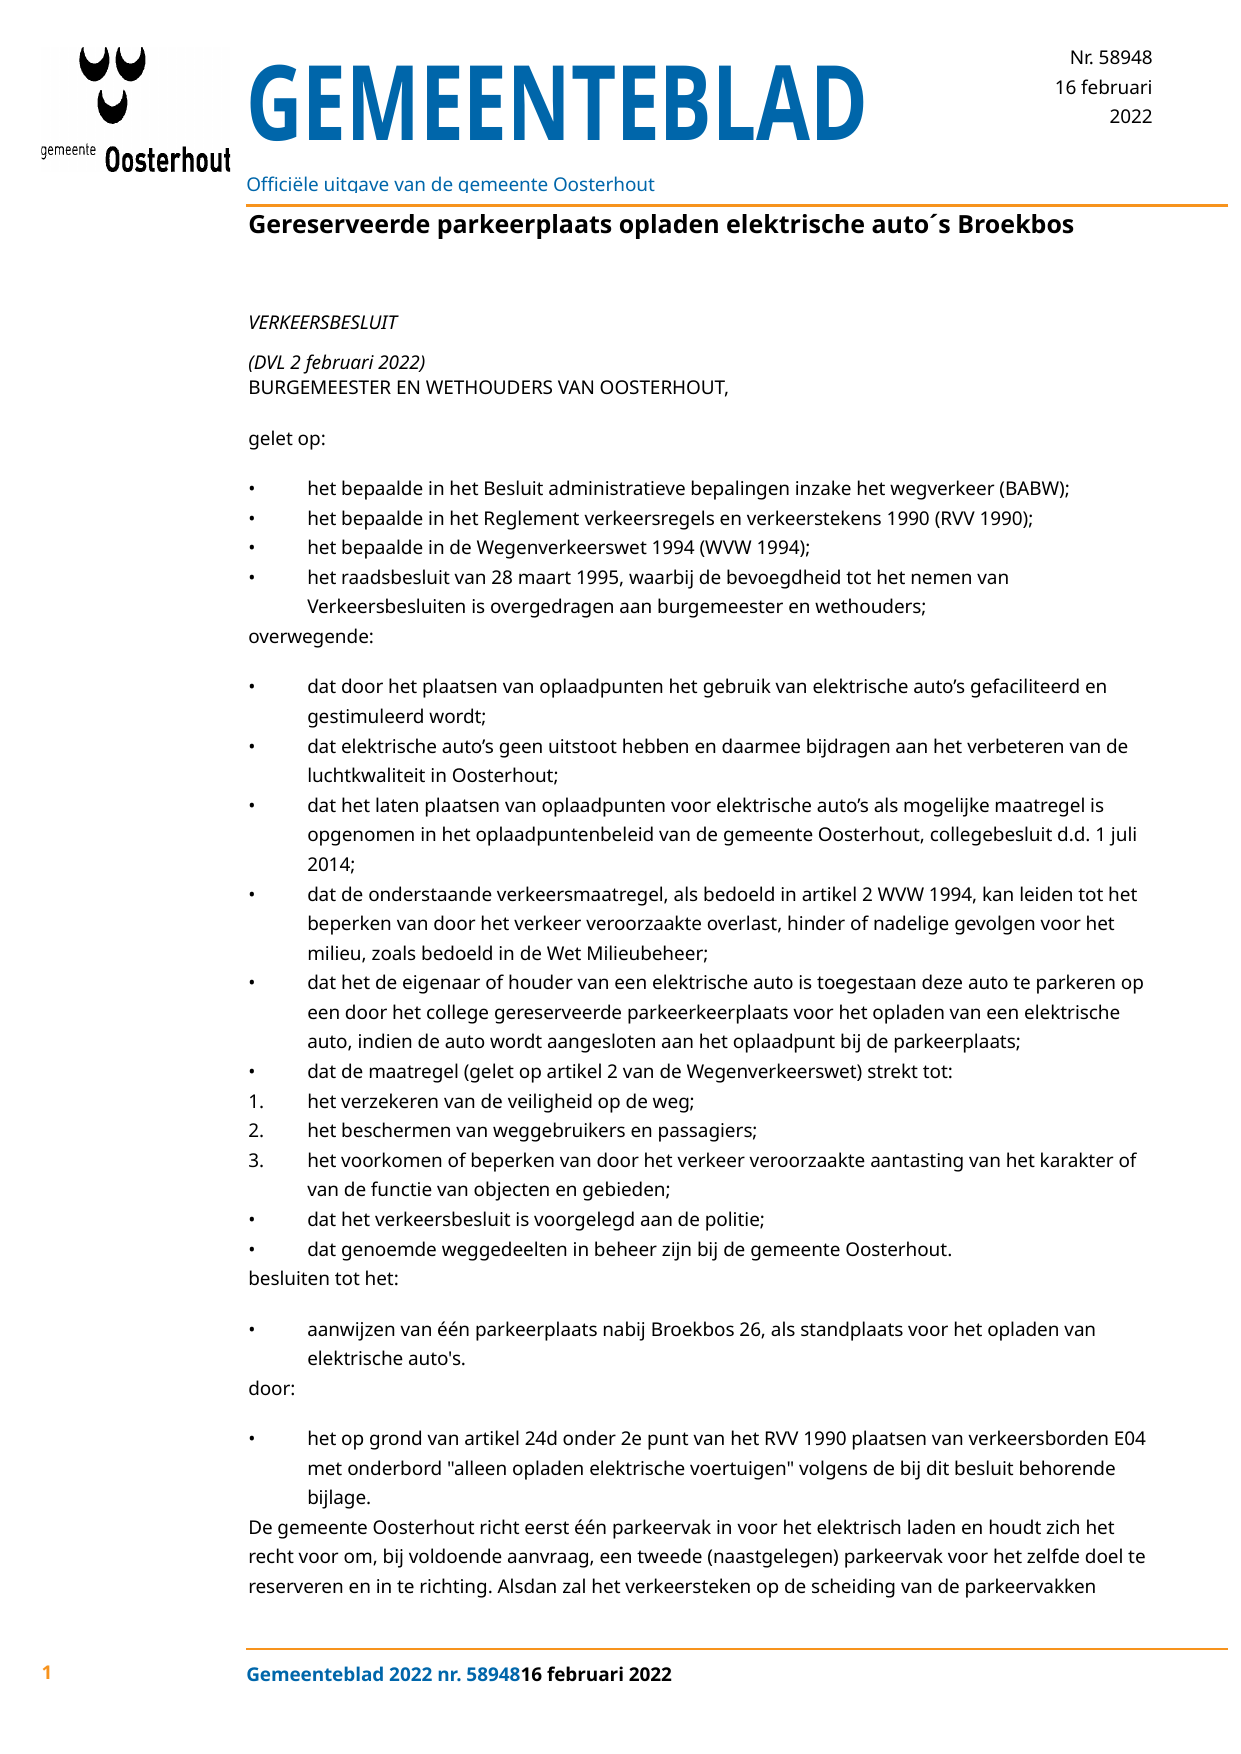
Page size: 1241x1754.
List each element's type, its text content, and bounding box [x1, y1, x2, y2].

text besluiten tot het: [248, 1265, 1152, 1291]
text De gemeente Oosterhout richt eerst één parkeervak in voor het elektrisch laden en houdt zich het recht voor om, bij voldoende aanvraag, een tweede (naastgelegen) parkeervak voor het zelfde doel te reserveren en in te richting. Alsdan zal het verkeersteken op de scheiding van de parkeervakken [248, 1514, 1152, 1599]
list het verzekeren van de veiligheid op de weg; [248, 1088, 1152, 1114]
list dat de onderstaande verkeersmaatregel, als bedoeld in artikel 2 WVW 1994, kan leiden tot het beperken van door het verkeer veroorzaakte overlast, hinder of nadelige gevolgen voor het milieu, zoals bedoeld in de Wet Milieubeheer; [248, 881, 1152, 966]
text Gereserveerde parkeerplaats opladen elektrische auto´s Broekbos [248, 207, 1152, 241]
text VERKEERSBESLUIT [248, 309, 1152, 335]
list dat door het plaatsen van oplaadpunten het gebruik van elektrische auto’s gefaciliteerd en gestimuleerd wordt; [248, 674, 1152, 729]
list het op grond van artikel 24d onder 2e punt van het RVV 1990 plaatsen van verkeersborden E04 met onderbord "alleen opladen elektrische voertuigen" volgens de bij dit besluit behorende bijlage. [248, 1425, 1152, 1510]
list dat het verkeersbesluit is voorgelegd aan de politie; [248, 1206, 1152, 1232]
list dat elektrische auto’s geen uitstoot hebben en daarmee bijdragen aan het verbeteren van de luchtkwaliteit in Oosterhout; [248, 733, 1152, 788]
list het bepaalde in de Wegenverkeerswet 1994 (WVW 1994); [248, 534, 1152, 560]
list dat genoemde weggedeelten in beheer zijn bij de gemeente Oosterhout. [248, 1236, 1152, 1262]
list dat het de eigenaar of houder van een elektrische auto is toegestaan deze auto te parkeren op een door het college gereserveerde parkeerkeerplaats voor het opladen van een elektrische auto, indien de auto wordt aangesloten aan het oplaadpunt bij de parkeerplaats; [248, 969, 1152, 1054]
list het raadsbesluit van 28 maart 1995, waarbij de bevoegdheid tot het nemen van Verkeersbesluiten is overgedragen aan burgemeester en wethouders; [248, 564, 1152, 619]
text overwegende: [248, 623, 1152, 649]
text door: [248, 1375, 1152, 1401]
list dat het laten plaatsen van oplaadpunten voor elektrische auto’s als mogelijke maatregel is opgenomen in het oplaadpuntenbeleid van de gemeente Oosterhout, collegebesluit d.d. 1 juli 2014; [248, 792, 1152, 877]
text gelet op: [248, 425, 1152, 451]
list het bepaalde in het Besluit administratieve bepalingen inzake het wegverkeer (BABW); [248, 475, 1152, 501]
list het bepaalde in het Reglement verkeersregels en verkeerstekens 1990 (RVV 1990); [248, 505, 1152, 531]
text (DVL 2 februari 2022) [248, 349, 1152, 374]
list het voorkomen of beperken van door het verkeer veroorzaakte aantasting van het karakter of van de functie van objecten en gebieden; [248, 1147, 1152, 1202]
picture [41, 47, 231, 172]
list dat de maatregel (gelet op artikel 2 van de Wegenverkeerswet) strekt tot: [248, 1058, 1152, 1084]
text BURGEMEESTER EN WETHOUDERS VAN OOSTERHOUT, [248, 374, 1152, 400]
list aanwijzen van één parkeerplaats nabij Broekbos 26, als standplaats voor het opladen van elektrische auto's. [248, 1316, 1152, 1371]
list het beschermen van weggebruikers en passagiers; [248, 1117, 1152, 1143]
